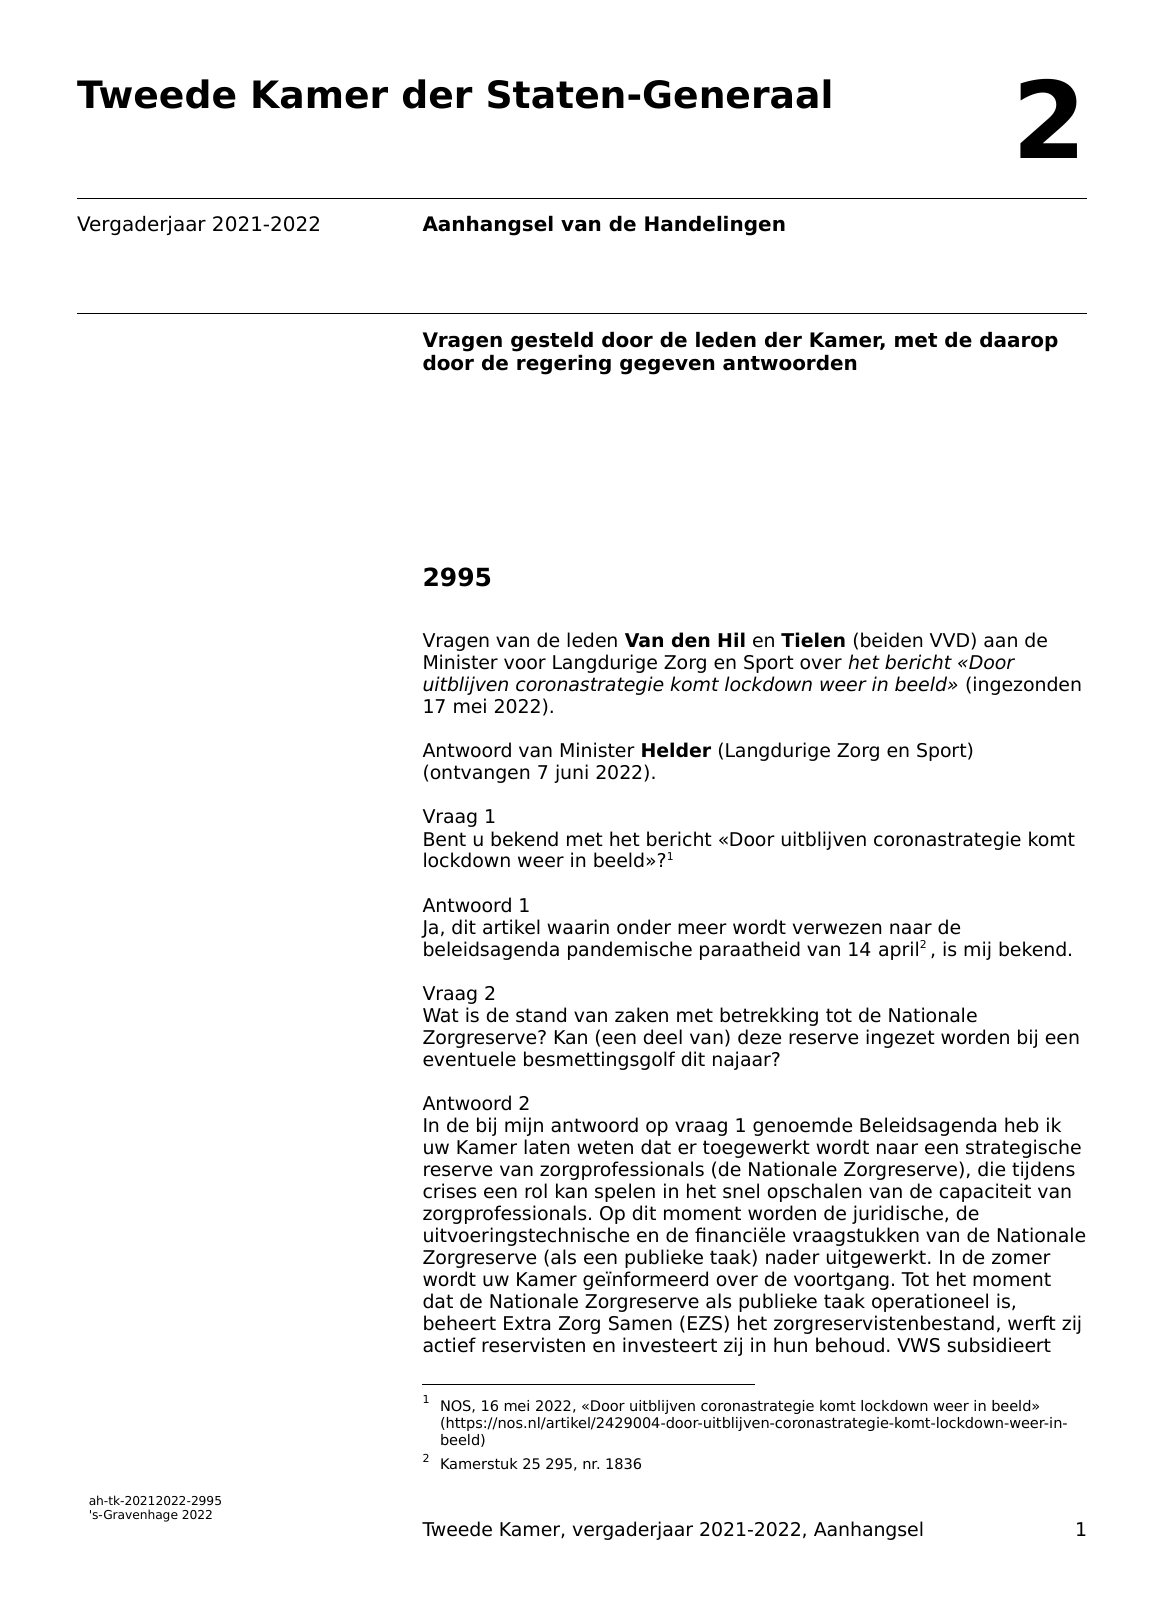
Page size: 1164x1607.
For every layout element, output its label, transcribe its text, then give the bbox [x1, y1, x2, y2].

text 's-Gravenhage 2022 [88, 1508, 323, 1522]
table_header 2 [886, 59, 1087, 198]
text NOS, 16 mei 2022, «Door uitblijven coronastrategie komt lockdown weer in beeld» (https://nos.nl/artikel/2429004-door-uitblijven-coronastrategie-komt-lockdown-weer-in-beeld) [422, 1393, 1087, 1449]
table_cell Aanhangsel van de Handelingen [422, 199, 1087, 313]
text Antwoord van Minister Helder (Langdurige Zorg en Sport) (ontvangen 7 juni 2022). [422, 740, 1087, 784]
text Antwoord 1 [422, 894, 1087, 917]
text Antwoord 2 [422, 1093, 1087, 1115]
table_header Tweede Kamer der Staten-Generaal [77, 59, 886, 198]
text Vragen van de leden Van den Hil en Tielen (beiden VVD) aan de Minister voor Langdurige Zorg en Sport over het bericht «Door uitblijven coronastrategie komt lockdown weer in beeld» (ingezonden 17 mei 2022). [422, 630, 1087, 718]
text Bent u bekend met het bericht «Door uitblijven coronastrategie komt lockdown weer in beeld»? [422, 828, 1087, 872]
text Ja, dit artikel waarin onder meer wordt verwezen naar de beleidsagenda pandemische paraatheid van 14 april, is mij bekend. [422, 917, 1087, 961]
text ah-tk-20212022-2995 [88, 1494, 323, 1508]
text Vraag 1 [422, 806, 1087, 828]
table_cell Vergaderjaar 2021-2022 [77, 199, 422, 313]
text Wat is de stand van zaken met betrekking tot de Nationale Zorgreserve? Kan (een deel van) deze reserve ingezet worden bij een eventuele besmettingsgolf dit najaar? [422, 1005, 1087, 1071]
text 2995 [422, 563, 1087, 592]
text Vraag 2 [422, 983, 1087, 1005]
table_cell [77, 314, 422, 375]
text In de bij mijn antwoord op vraag 1 genoemde Beleidsagenda heb ik uw Kamer laten weten dat er toegewerkt wordt naar een strategische reserve van zorgprofessionals (de Nationale Zorgreserve), die tijdens crises een rol kan spelen in het snel opschalen van de capaciteit van zorgprofessionals. Op dit moment worden de juridische, de uitvoeringstechnische en de financiële vraagstukken van de Nationale Zorgreserve (als een publieke taak) nader uitgewerkt. In de zomer wordt uw Kamer geïnformeerd over de voortgang. Tot het moment dat de Nationale Zorgreserve als publieke taak operationeel is, beheert Extra Zorg Samen (EZS) het zorgreservistenbestand, werft zij actief reservisten en investeert zij in hun behoud. VWS subsidieert [422, 1115, 1087, 1357]
text Kamerstuk 25 295, nr. 1836 [422, 1452, 1087, 1474]
table_cell Vragen gesteld door de leden der Kamer, met de daarop door de regering gegeven antwoorden [422, 314, 1087, 375]
